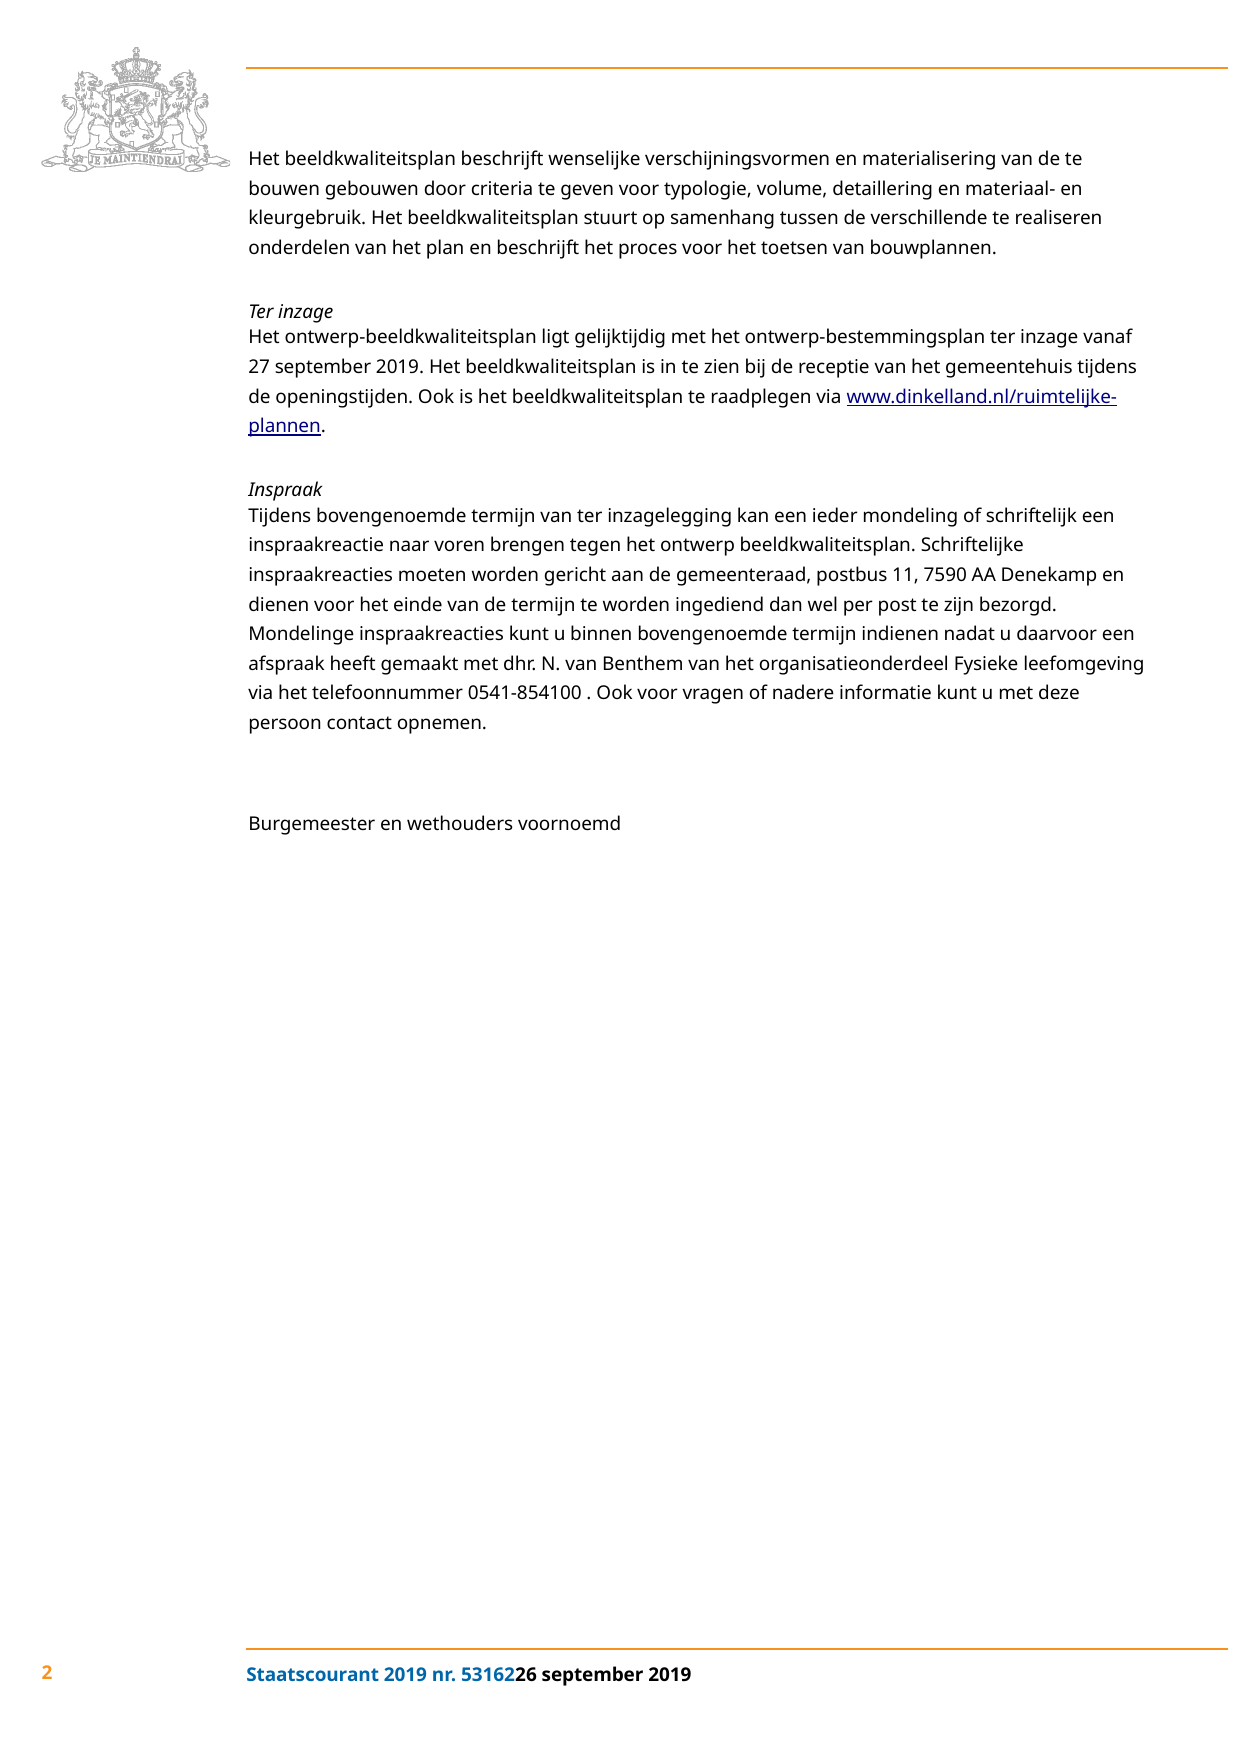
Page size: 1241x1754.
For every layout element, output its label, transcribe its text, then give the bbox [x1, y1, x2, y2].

text Burgemeester en wethouders voornoemd [248, 810, 1152, 836]
picture [41, 47, 231, 172]
text Tijdens bovengenoemde termijn van ter inzagelegging kan een ieder mondeling of schriftelijk een inspraakreactie naar voren brengen tegen het ontwerp beeldkwaliteitsplan. Schriftelijke inspraakreacties moeten worden gericht aan de gemeenteraad, postbus 11, 7590 AA Denekamp en dienen voor het einde van de termijn te worden ingediend dan wel per post te zijn bezorgd. Mondelinge inspraakreacties kunt u binnen bovengenoemde termijn indienen nadat u daarvoor een afspraak heeft gemaakt met dhr. N. van Benthem van het organisatieonderdeel Fysieke leefomgeving via het telefoonnummer 0541-854100 . Ook voor vragen of nadere informatie kunt u met deze persoon contact opnemen. [248, 502, 1152, 735]
text Het beeldkwaliteitsplan beschrijft wenselijke verschijningsvormen en materialisering van de te bouwen gebouwen door criteria te geven voor typologie, volume, detaillering en materiaal- en kleurgebruik. Het beeldkwaliteitsplan stuurt op samenhang tussen de verschillende te realiseren onderdelen van het plan en beschrijft het proces voor het toetsen van bouwplannen. [248, 145, 1152, 260]
text Inspraak [248, 476, 1152, 502]
text Ter inzage [248, 298, 1152, 324]
text Het ontwerp-beeldkwaliteitsplan ligt gelijktijdig met het ontwerp-bestemmingsplan ter inzage vanaf 27 september 2019. Het beeldkwaliteitsplan is in te zien bij de receptie van het gemeentehuis tijdens de openingstijden. Ook is het beeldkwaliteitsplan te raadplegen via www.dinkelland.nl/ruimtelijke-plannen. [248, 324, 1152, 438]
